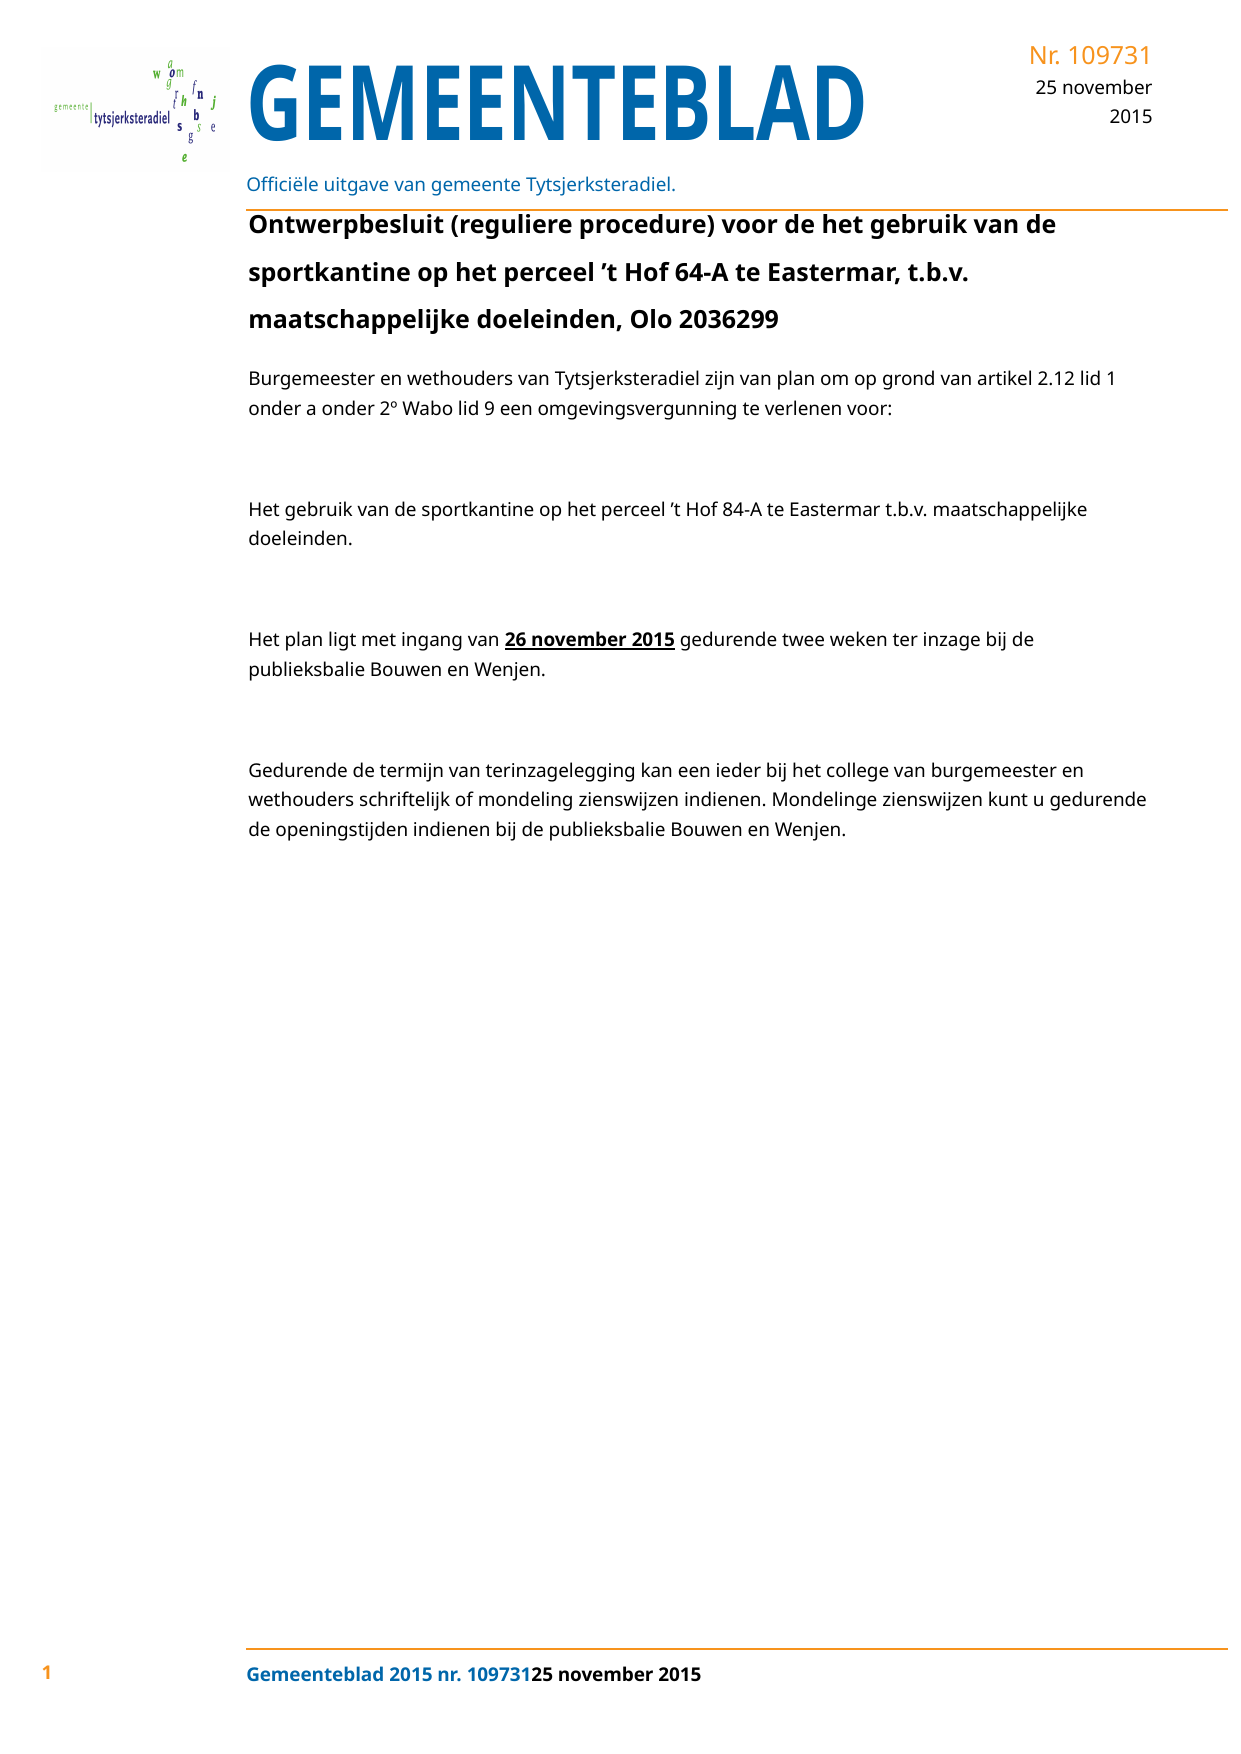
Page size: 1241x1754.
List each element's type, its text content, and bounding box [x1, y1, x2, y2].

text Gedurende de termijn van terinzagelegging kan een ieder bij het college van burgemeester en wethouders schriftelijk of mondeling zienswijzen indienen. Mondelinge zienswijzen kunt u gedurende de openingstijden indienen bij de publieksbalie Bouwen en Wenjen. [248, 757, 1152, 842]
text Het plan ligt met ingang van 26 november 2015 gedurende twee weken ter inzage bij de publieksbalie Bouwen en Wenjen. [248, 626, 1152, 682]
picture [41, 47, 231, 172]
text Burgemeester en wethouders van Tytsjerksteradiel zijn van plan om op grond van artikel 2.12 lid 1 onder a onder 2º Wabo lid 9 een omgevingsvergunning te verlenen voor: [248, 366, 1152, 421]
text Het gebruik van de sportkantine op het perceel ’t Hof 84-A te Eastermar t.b.v. maatschappelijke doeleinden. [248, 496, 1152, 551]
text Ontwerpbesluit (reguliere procedure) voor de het gebruik van de sportkantine op het perceel ’t Hof 64-A te Eastermar, t.b.v. maatschappelijke doeleinden, Olo 2036299 [248, 211, 1152, 336]
